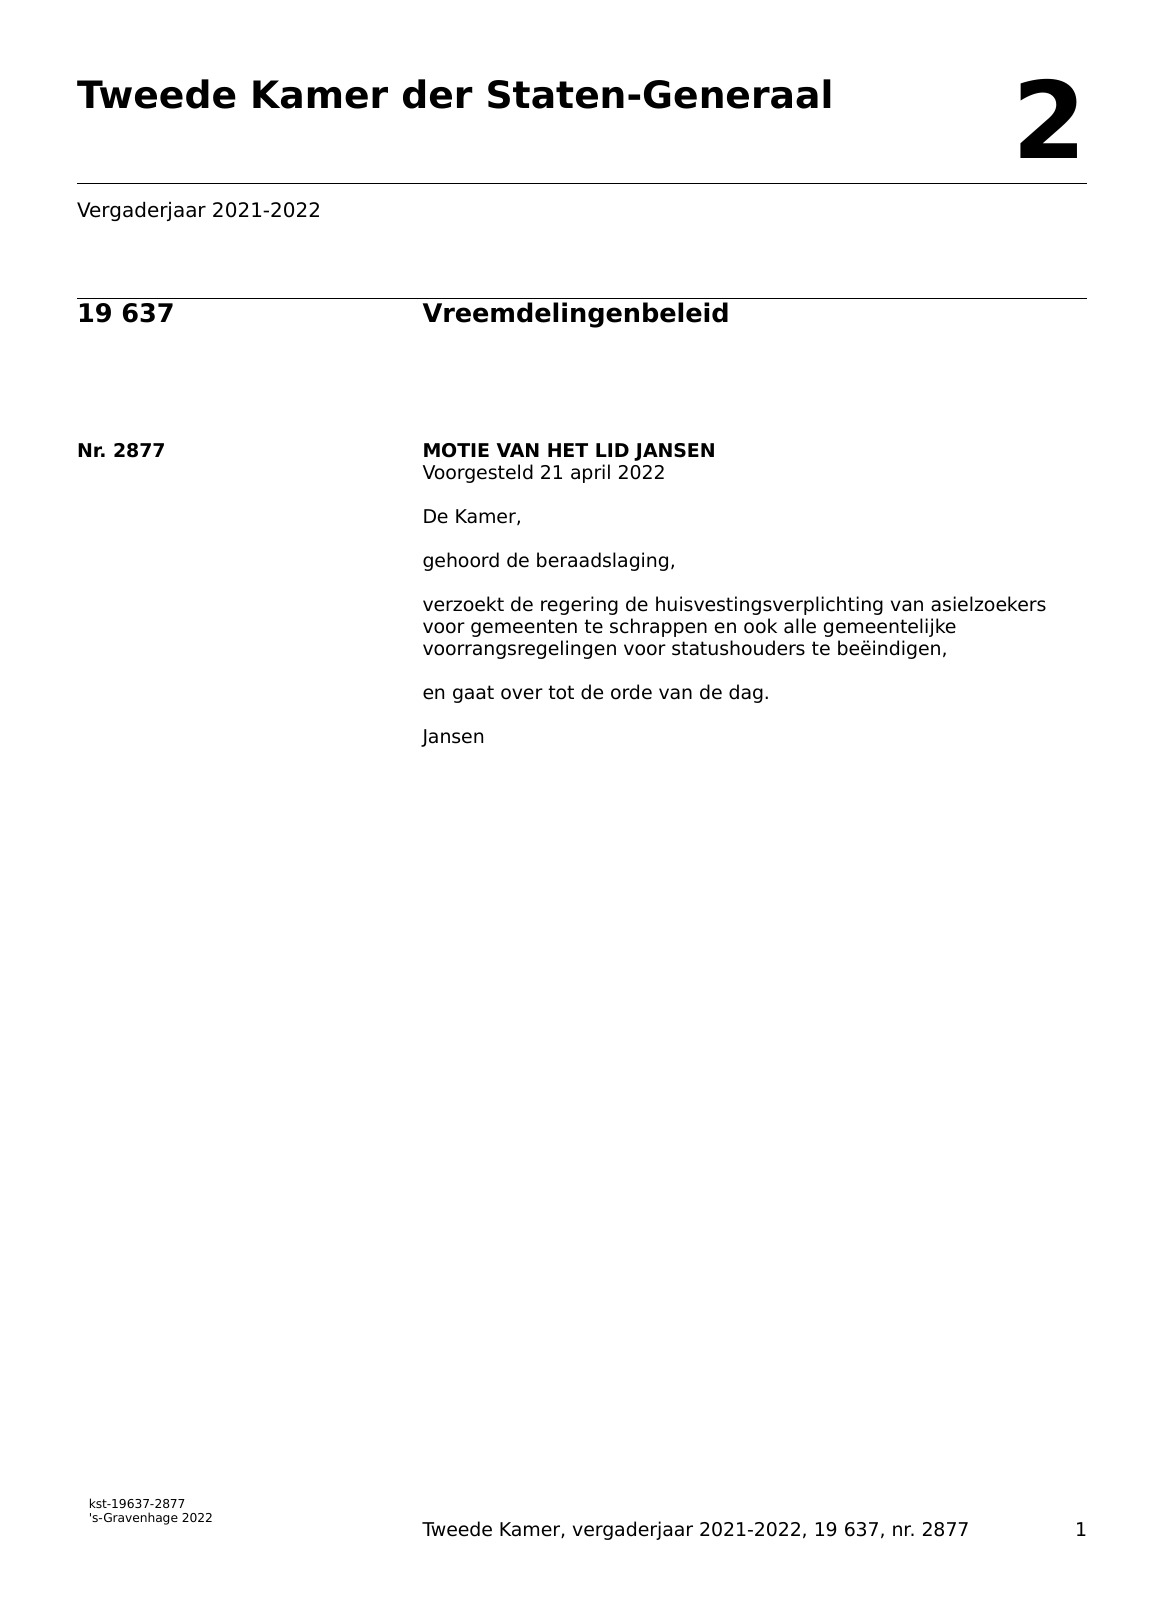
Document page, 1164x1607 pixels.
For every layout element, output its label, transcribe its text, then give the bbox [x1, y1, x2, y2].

subtitle Nr. 2877 MOTIE VAN HET LID JANSEN [77, 440, 1087, 462]
text verzoekt de regering de huisvestingsverplichting van asielzoekers voor gemeenten te schrappen en ook alle gemeentelijke voorrangsregelingen voor statushouders te beëindigen, [422, 594, 1087, 660]
text kst-19637-2877 [88, 1497, 323, 1511]
text De Kamer, [422, 506, 1087, 528]
table_header Tweede Kamer der Staten-Generaal [77, 59, 886, 183]
text en gaat over tot de orde van de dag. [422, 682, 1087, 704]
text 's-Gravenhage 2022 [88, 1511, 323, 1525]
text Jansen [422, 726, 1087, 748]
text Voorgesteld 21 april 2022 [422, 462, 1087, 484]
subtitle 19 637 Vreemdelingenbeleid [77, 299, 1087, 329]
table_cell Vergaderjaar 2021-2022 [77, 184, 1087, 298]
table_header 2 [886, 59, 1087, 183]
text gehoord de beraadslaging, [422, 550, 1087, 572]
